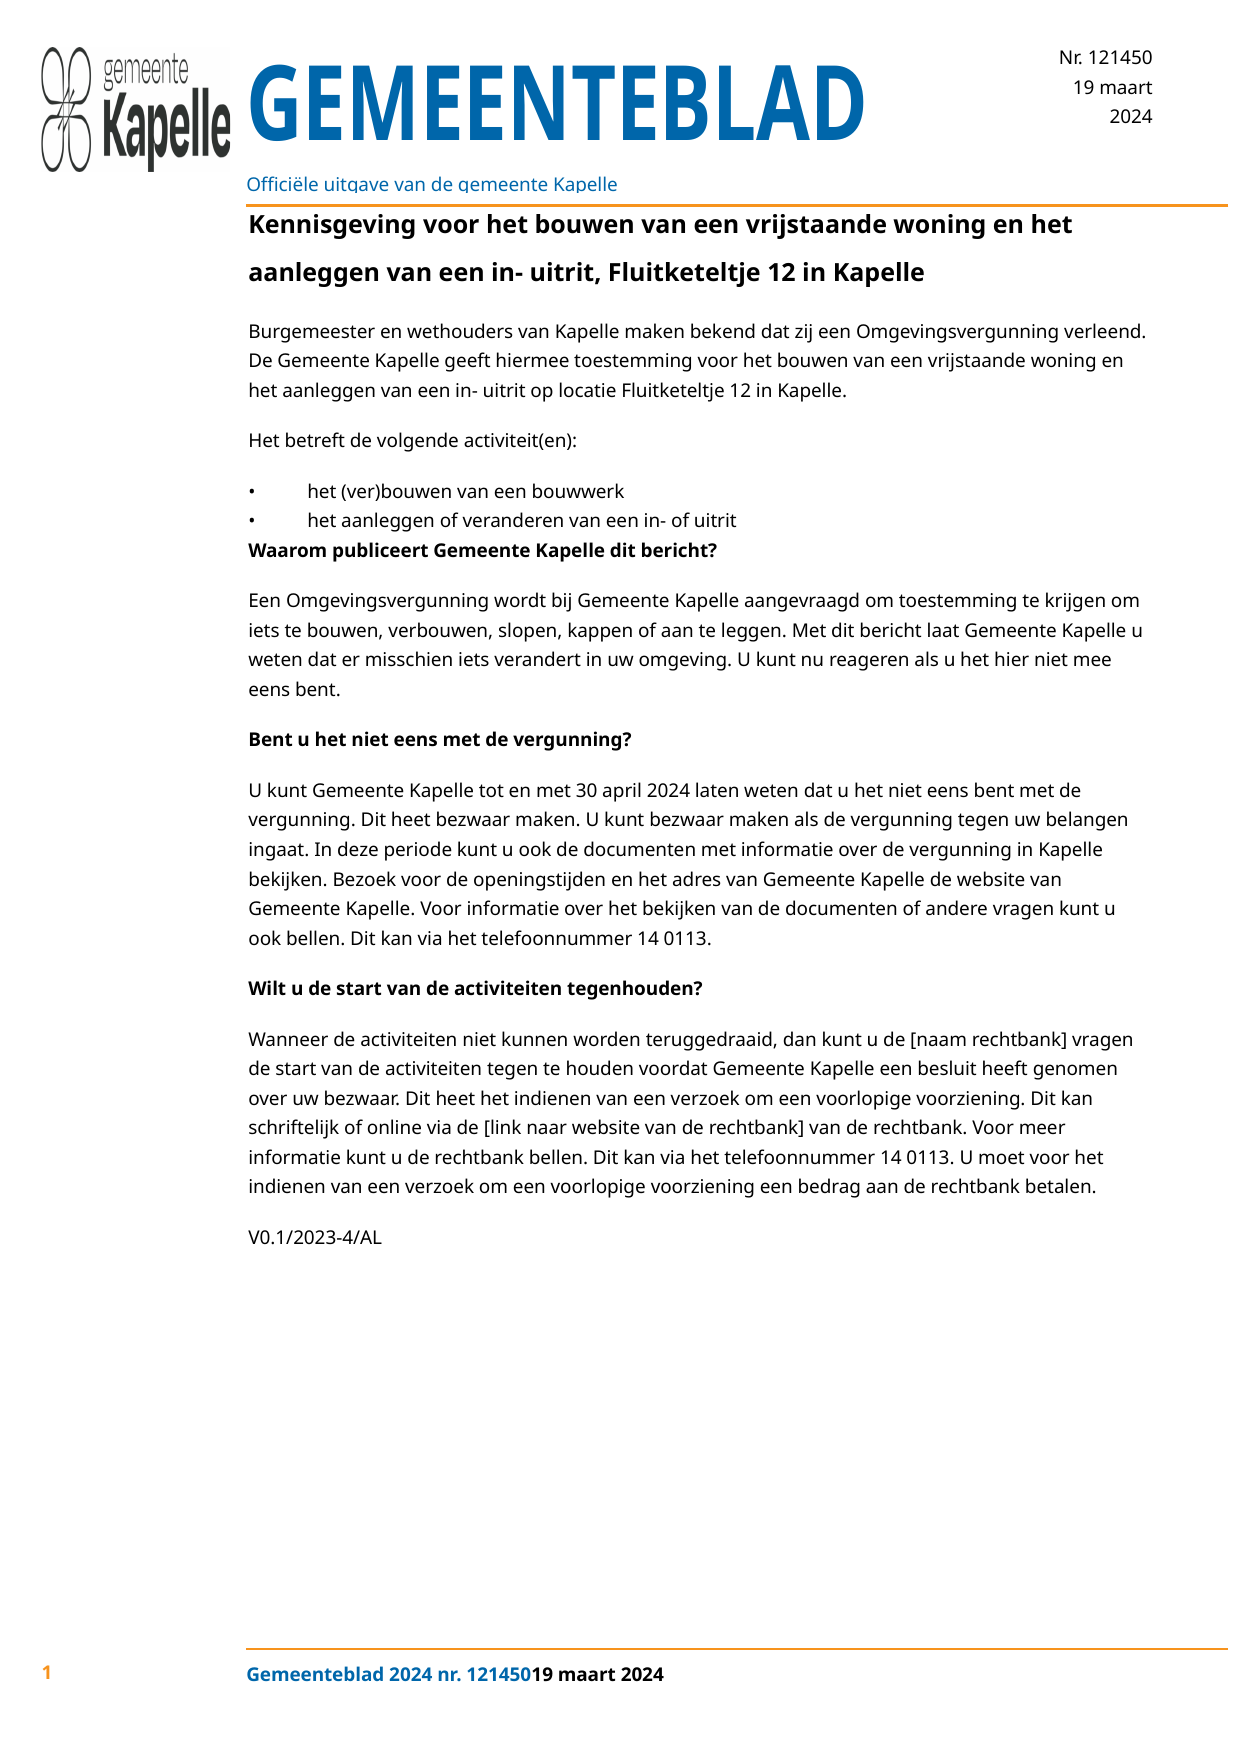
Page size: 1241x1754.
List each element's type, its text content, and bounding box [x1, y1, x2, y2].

text Burgemeester en wethouders van Kapelle maken bekend dat zij een Omgevingsvergunning verleend. De Gemeente Kapelle geeft hiermee toestemming voor het bouwen van een vrijstaande woning en het aanleggen van een in- uitrit op locatie Fluitketeltje 12 in Kapelle. [248, 318, 1152, 403]
text Wilt u de start van de activiteiten tegenhouden? [248, 975, 1152, 1001]
list het aanleggen of veranderen van een in- of uitrit [248, 507, 1152, 533]
picture [41, 47, 231, 172]
text Kennisgeving voor het bouwen van een vrijstaande woning en het aanleggen van een in- uitrit, Fluitketeltje 12 in Kapelle [248, 207, 1152, 288]
text Een Omgevingsvergunning wordt bij Gemeente Kapelle aangevraagd om toestemming te krijgen om iets te bouwen, verbouwen, slopen, kappen of aan te leggen. Met dit bericht laat Gemeente Kapelle u weten dat er misschien iets verandert in uw omgeving. U kunt nu reageren als u het hier niet mee eens bent. [248, 587, 1152, 702]
text Wanneer de activiteiten niet kunnen worden teruggedraaid, dan kunt u de [naam rechtbank] vragen de start van de activiteiten tegen te houden voordat Gemeente Kapelle een besluit heeft genomen over uw bezwaar. Dit heet het indienen van een verzoek om een voorlopige voorziening. Dit kan schriftelijk of online via de [link naar website van de rechtbank] van de rechtbank. Voor meer informatie kunt u de rechtbank bellen. Dit kan via het telefoonnummer 14 0113. U moet voor het indienen van een verzoek om een voorlopige voorziening een bedrag aan de rechtbank betalen. [248, 1026, 1152, 1199]
text Waarom publiceert Gemeente Kapelle dit bericht? [248, 537, 1152, 563]
text V0.1/2023-4/AL [248, 1224, 1152, 1250]
text U kunt Gemeente Kapelle tot en met 30 april 2024 laten weten dat u het niet eens bent met de vergunning. Dit heet bezwaar maken. U kunt bezwaar maken als de vergunning tegen uw belangen ingaat. In deze periode kunt u ook de documenten met informatie over de vergunning in Kapelle bekijken. Bezoek voor de openingstijden en het adres van Gemeente Kapelle de website van Gemeente Kapelle. Voor informatie over het bekijken van de documenten of andere vragen kunt u ook bellen. Dit kan via het telefoonnummer 14 0113. [248, 777, 1152, 951]
text Bent u het niet eens met de vergunning? [248, 727, 1152, 752]
list het (ver)bouwen van een bouwwerk [248, 478, 1152, 504]
text Het betreft de volgende activiteit(en): [248, 427, 1152, 453]
